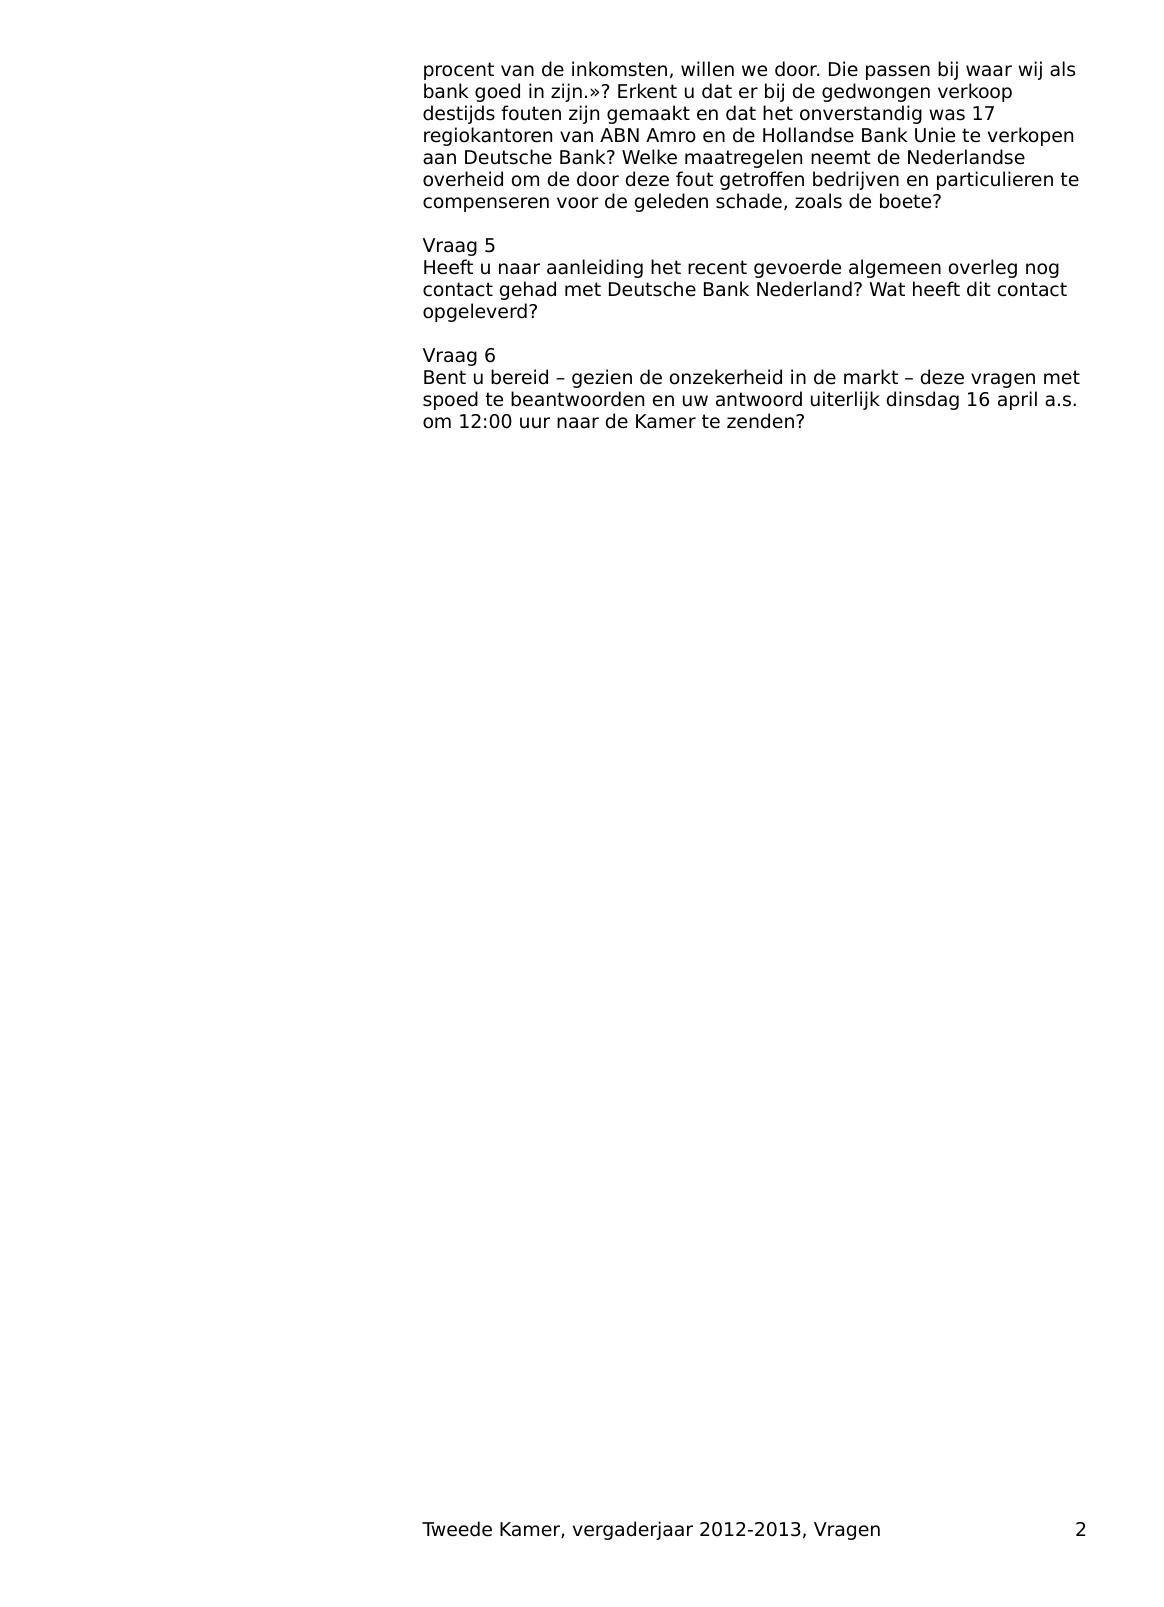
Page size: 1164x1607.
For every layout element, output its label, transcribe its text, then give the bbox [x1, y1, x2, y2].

text Bent u bereid – gezien de onzekerheid in de markt – deze vragen met spoed te beantwoorden en uw antwoord uiterlijk dinsdag 16 april a.s. om 12:00 uur naar de Kamer te zenden? [422, 367, 1087, 433]
text procent van de inkomsten, willen we door. Die passen bij waar wij als bank goed in zijn.»? Erkent u dat er bij de gedwongen verkoop destijds fouten zijn gemaakt en dat het onverstandig was 17 regiokantoren van ABN Amro en de Hollandse Bank Unie te verkopen aan Deutsche Bank? Welke maatregelen neemt de Nederlandse overheid om de door deze fout getroffen bedrijven en particulieren te compenseren voor de geleden schade, zoals de boete? [422, 59, 1087, 213]
text Heeft u naar aanleiding het recent gevoerde algemeen overleg nog contact gehad met Deutsche Bank Nederland? Wat heeft dit contact opgeleverd? [422, 257, 1087, 323]
text Vraag 5 [422, 235, 1087, 257]
text Vraag 6 [422, 345, 1087, 367]
